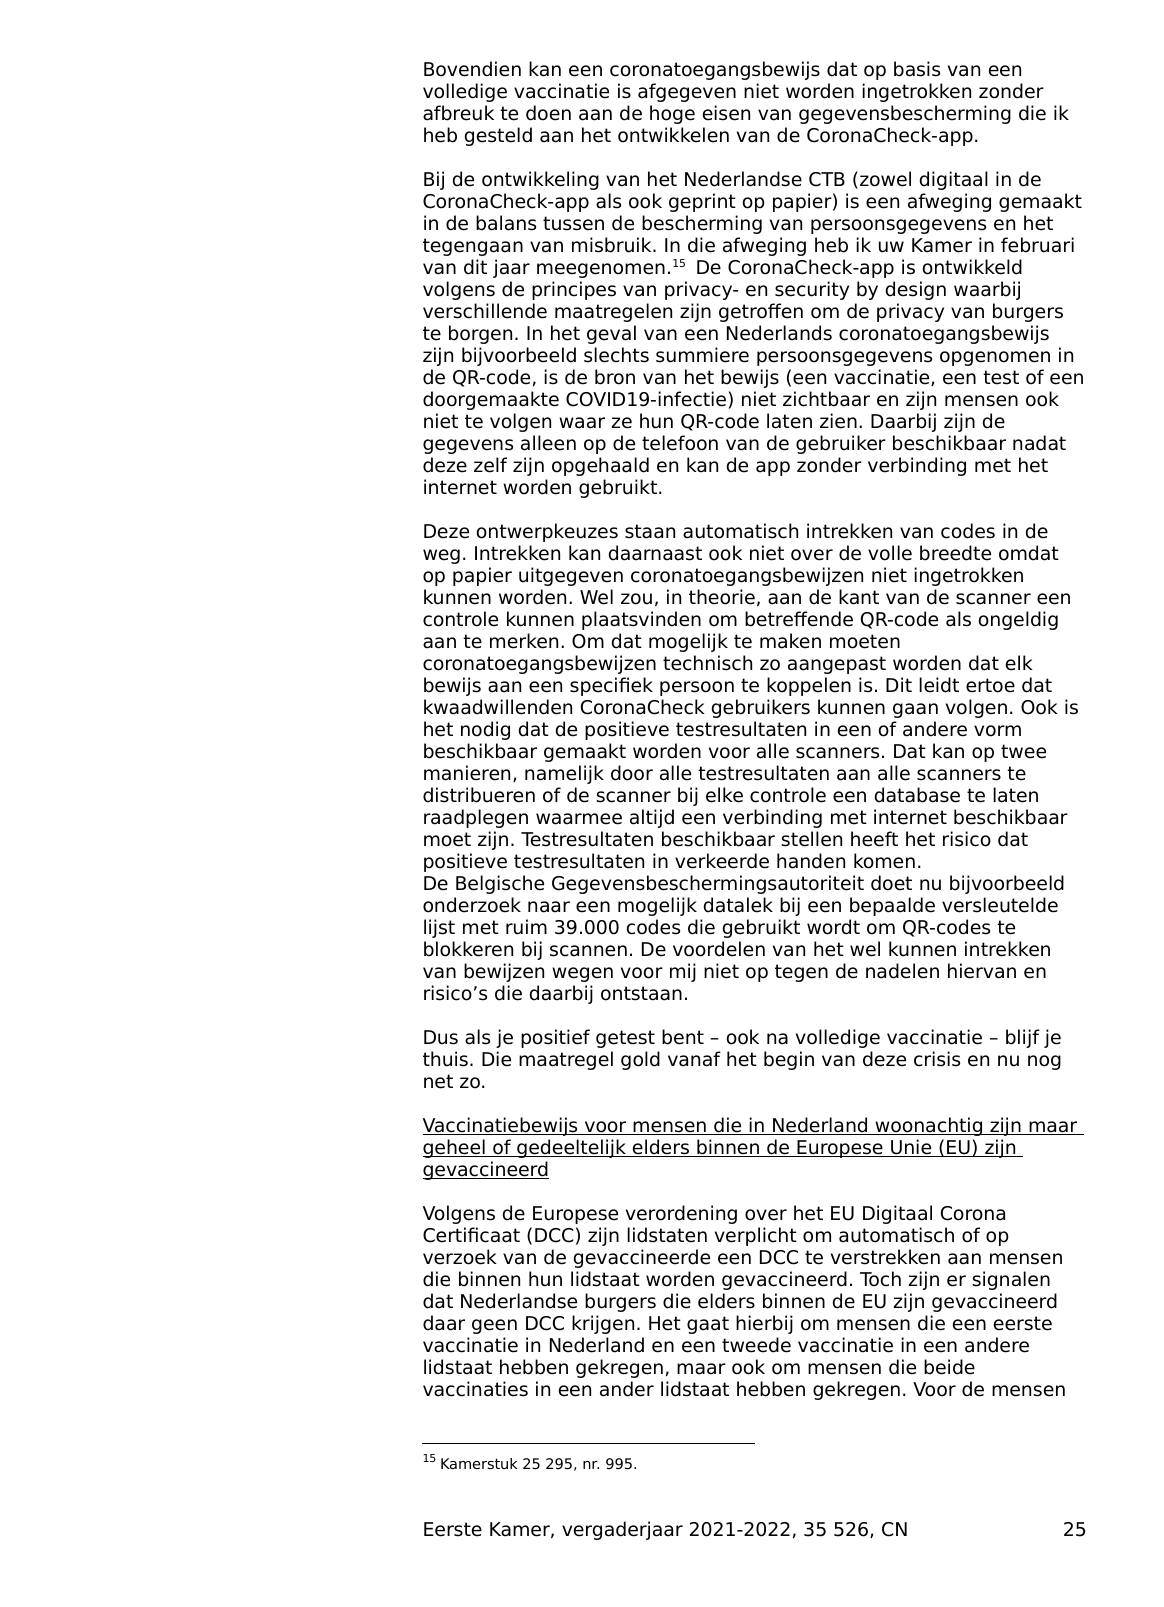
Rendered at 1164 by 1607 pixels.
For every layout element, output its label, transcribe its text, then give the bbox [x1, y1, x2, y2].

text Bovendien kan een coronatoegangsbewijs dat op basis van een volledige vaccinatie is afgegeven niet worden ingetrokken zonder afbreuk te doen aan de hoge eisen van gegevensbescherming die ik heb gesteld aan het ontwikkelen van de CoronaCheck-app. [422, 59, 1087, 147]
text De Belgische Gegevensbeschermingsautoriteit doet nu bijvoorbeeld onderzoek naar een mogelijk datalek bij een bepaalde versleutelde lijst met ruim 39.000 codes die gebruikt wordt om QR-codes te blokkeren bij scannen. De voordelen van het wel kunnen intrekken van bewijzen wegen voor mij niet op tegen de nadelen hiervan en risico’s die daarbij ontstaan. [422, 873, 1087, 1004]
text Bij de ontwikkeling van het Nederlandse CTB (zowel digitaal in de CoronaCheck-app als ook geprint op papier) is een afweging gemaakt in de balans tussen de bescherming van persoonsgegevens en het tegengaan van misbruik. In die afweging heb ik uw Kamer in februari van dit jaar meegenomen. De CoronaCheck-app is ontwikkeld volgens de principes van privacy- en security by design waarbij verschillende maatregelen zijn getroffen om de privacy van burgers te borgen. In het geval van een Nederlands coronatoegangsbewijs zijn bijvoorbeeld slechts summiere persoonsgegevens opgenomen in de QR-code, is de bron van het bewijs (een vaccinatie, een test of een doorgemaakte COVID19-infectie) niet zichtbaar en zijn mensen ook niet te volgen waar ze hun QR-code laten zien. Daarbij zijn de gegevens alleen op de telefoon van de gebruiker beschikbaar nadat deze zelf zijn opgehaald en kan de app zonder verbinding met het internet worden gebruikt. [422, 169, 1087, 499]
text Dus als je positief getest bent – ook na volledige vaccinatie – blijf je thuis. Die maatregel gold vanaf het begin van deze crisis en nu nog net zo. [422, 1027, 1087, 1093]
text Kamerstuk 25 295, nr. 995. [422, 1452, 1087, 1474]
text Deze ontwerpkeuzes staan automatisch intrekken van codes in de weg. Intrekken kan daarnaast ook niet over de volle breedte omdat op papier uitgegeven coronatoegangsbewijzen niet ingetrokken kunnen worden. Wel zou, in theorie, aan de kant van de scanner een controle kunnen plaatsvinden om betreffende QR-code als ongeldig aan te merken. Om dat mogelijk te maken moeten coronatoegangsbewijzen technisch zo aangepast worden dat elk bewijs aan een specifiek persoon te koppelen is. Dit leidt ertoe dat kwaadwillenden CoronaCheck gebruikers kunnen gaan volgen. Ook is het nodig dat de positieve testresultaten in een of andere vorm beschikbaar gemaakt worden voor alle scanners. Dat kan op twee manieren, namelijk door alle testresultaten aan alle scanners te distribueren of de scanner bij elke controle een database te laten raadplegen waarmee altijd een verbinding met internet beschikbaar moet zijn. Testresultaten beschikbaar stellen heeft het risico dat positieve testresultaten in verkeerde handen komen. [422, 521, 1087, 873]
text Volgens de Europese verordening over het EU Digitaal Corona Certificaat (DCC) zijn lidstaten verplicht om automatisch of op verzoek van de gevaccineerde een DCC te verstrekken aan mensen die binnen hun lidstaat worden gevaccineerd. Toch zijn er signalen dat Nederlandse burgers die elders binnen de EU zijn gevaccineerd daar geen DCC krijgen. Het gaat hierbij om mensen die een eerste vaccinatie in Nederland en een tweede vaccinatie in een andere lidstaat hebben gekregen, maar ook om mensen die beide vaccinaties in een ander lidstaat hebben gekregen. Voor de mensen [422, 1203, 1087, 1401]
subtitle Vaccinatiebewijs voor mensen die in Nederland woonachtig zijn maar geheel of gedeeltelijk elders binnen de Europese Unie (EU) zijn gevaccineerd [422, 1115, 1087, 1181]
